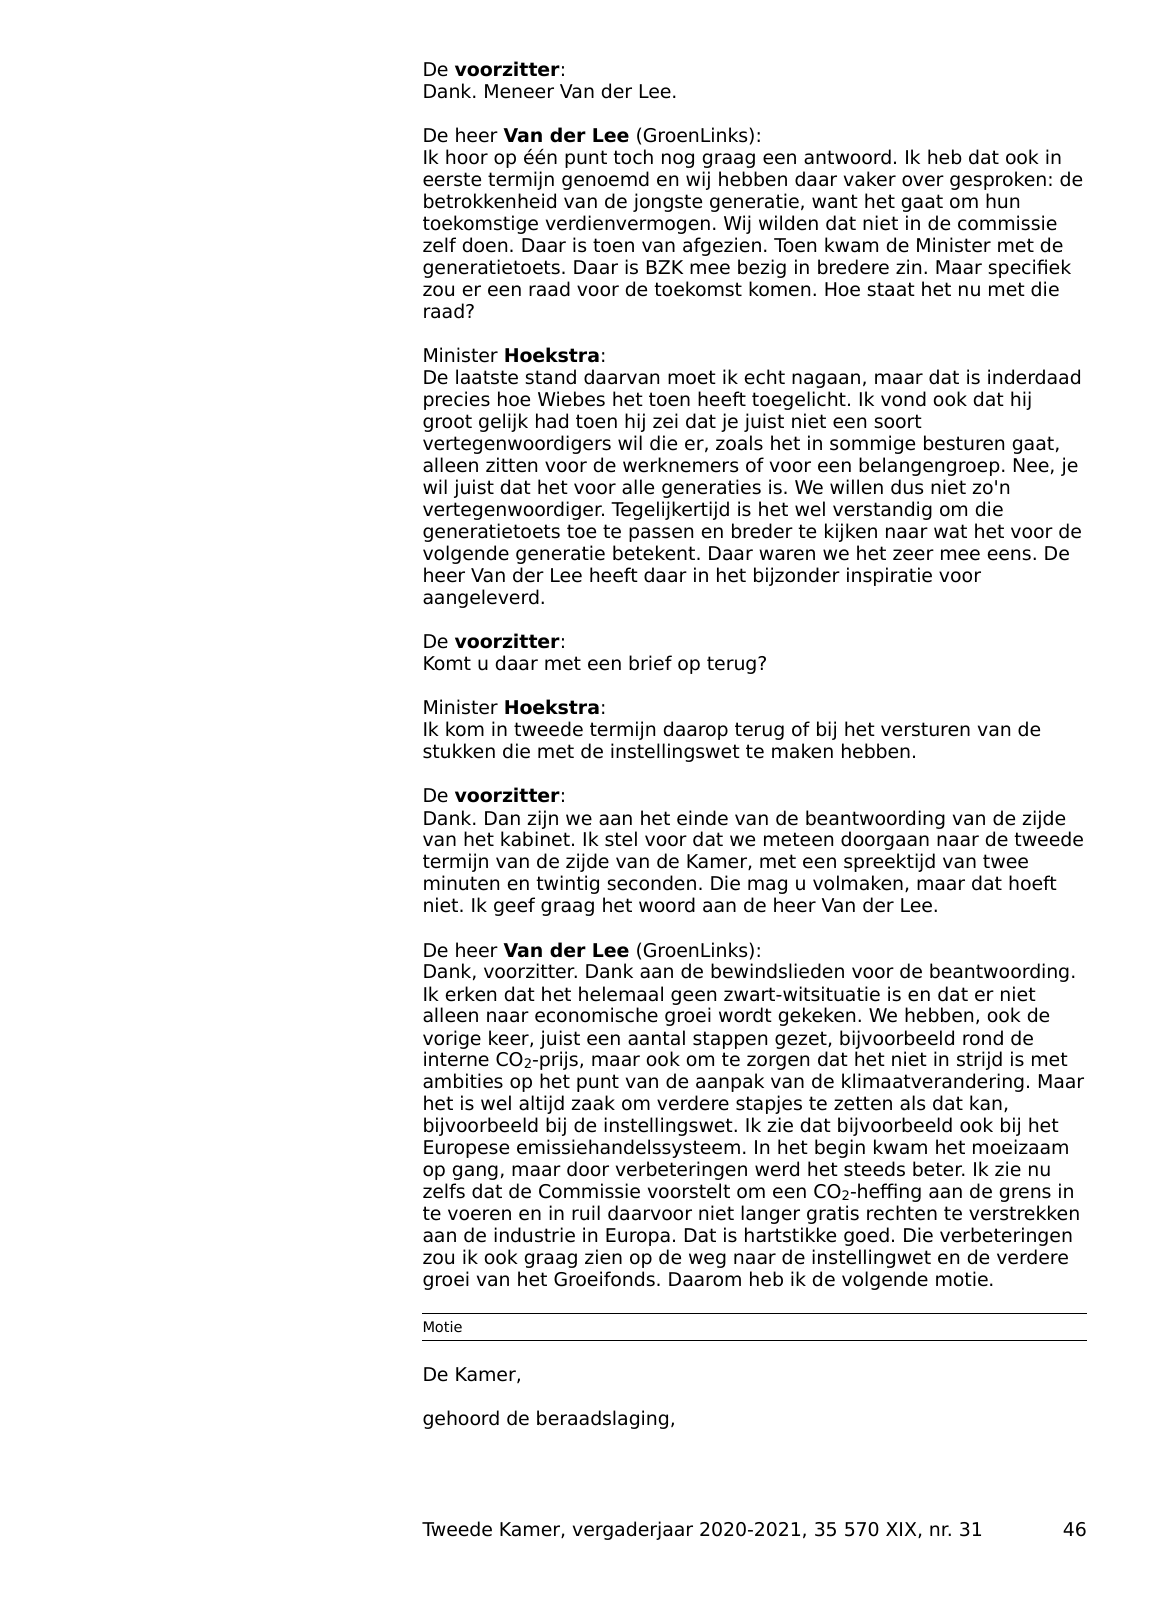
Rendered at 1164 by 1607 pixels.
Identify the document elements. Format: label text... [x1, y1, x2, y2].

text Komt u daar met een brief op terug? [422, 653, 1087, 675]
table_header Motie [422, 1314, 1087, 1340]
text Minister Hoekstra: [422, 345, 1087, 367]
text De heer Van der Lee (GroenLinks): [422, 125, 1087, 147]
text Dank, voorzitter. Dank aan de bewindslieden voor de beantwoording. Ik erken dat het helemaal geen zwart-witsituatie is en dat er niet alleen naar economische groei wordt gekeken. We hebben, ook de vorige keer, juist een aantal stappen gezet, bijvoorbeeld rond de interne CO2-prijs, maar ook om te zorgen dat het niet in strijd is met ambities op het punt van de aanpak van de klimaatverandering. Maar het is wel altijd zaak om verdere stapjes te zetten als dat kan, bijvoorbeeld bij de instellingswet. Ik zie dat bijvoorbeeld ook bij het Europese emissiehandelssysteem. In het begin kwam het moeizaam op gang, maar door verbeteringen werd het steeds beter. Ik zie nu zelfs dat de Commissie voorstelt om een CO2-heffing aan de grens in te voeren en in ruil daarvoor niet langer gratis rechten te verstrekken aan de industrie in Europa. Dat is hartstikke goed. Die verbeteringen zou ik ook graag zien op de weg naar de instellingwet en de verdere groei van het Groeifonds. Daarom heb ik de volgende motie. [422, 961, 1087, 1291]
text De voorzitter: [422, 631, 1087, 653]
text Dank. Dan zijn we aan het einde van de beantwoording van de zijde van het kabinet. Ik stel voor dat we meteen doorgaan naar de tweede termijn van de zijde van de Kamer, met een spreektijd van twee minuten en twintig seconden. Die mag u volmaken, maar dat hoeft niet. Ik geef graag het woord aan de heer Van der Lee. [422, 807, 1087, 917]
text Ik kom in tweede termijn daarop terug of bij het versturen van de stukken die met de instellingswet te maken hebben. [422, 719, 1087, 763]
text Minister Hoekstra: [422, 697, 1087, 719]
text Dank. Meneer Van der Lee. [422, 81, 1087, 103]
text gehoord de beraadslaging, [422, 1408, 1087, 1430]
text De voorzitter: [422, 59, 1087, 81]
text De Kamer, [422, 1364, 1087, 1386]
text De voorzitter: [422, 785, 1087, 807]
text De laatste stand daarvan moet ik echt nagaan, maar dat is inderdaad precies hoe Wiebes het toen heeft toegelicht. Ik vond ook dat hij groot gelijk had toen hij zei dat je juist niet een soort vertegenwoordigers wil die er, zoals het in sommige besturen gaat, alleen zitten voor de werknemers of voor een belangengroep. Nee, je wil juist dat het voor alle generaties is. We willen dus niet zo'n vertegenwoordiger. Tegelijkertijd is het wel verstandig om die generatietoets toe te passen en breder te kijken naar wat het voor de volgende generatie betekent. Daar waren we het zeer mee eens. De heer Van der Lee heeft daar in het bijzonder inspiratie voor aangeleverd. [422, 367, 1087, 609]
text Ik hoor op één punt toch nog graag een antwoord. Ik heb dat ook in eerste termijn genoemd en wij hebben daar vaker over gesproken: de betrokkenheid van de jongste generatie, want het gaat om hun toekomstige verdienvermogen. Wij wilden dat niet in de commissie zelf doen. Daar is toen van afgezien. Toen kwam de Minister met de generatietoets. Daar is BZK mee bezig in bredere zin. Maar specifiek zou er een raad voor de toekomst komen. Hoe staat het nu met die raad? [422, 147, 1087, 323]
text De heer Van der Lee (GroenLinks): [422, 939, 1087, 961]
